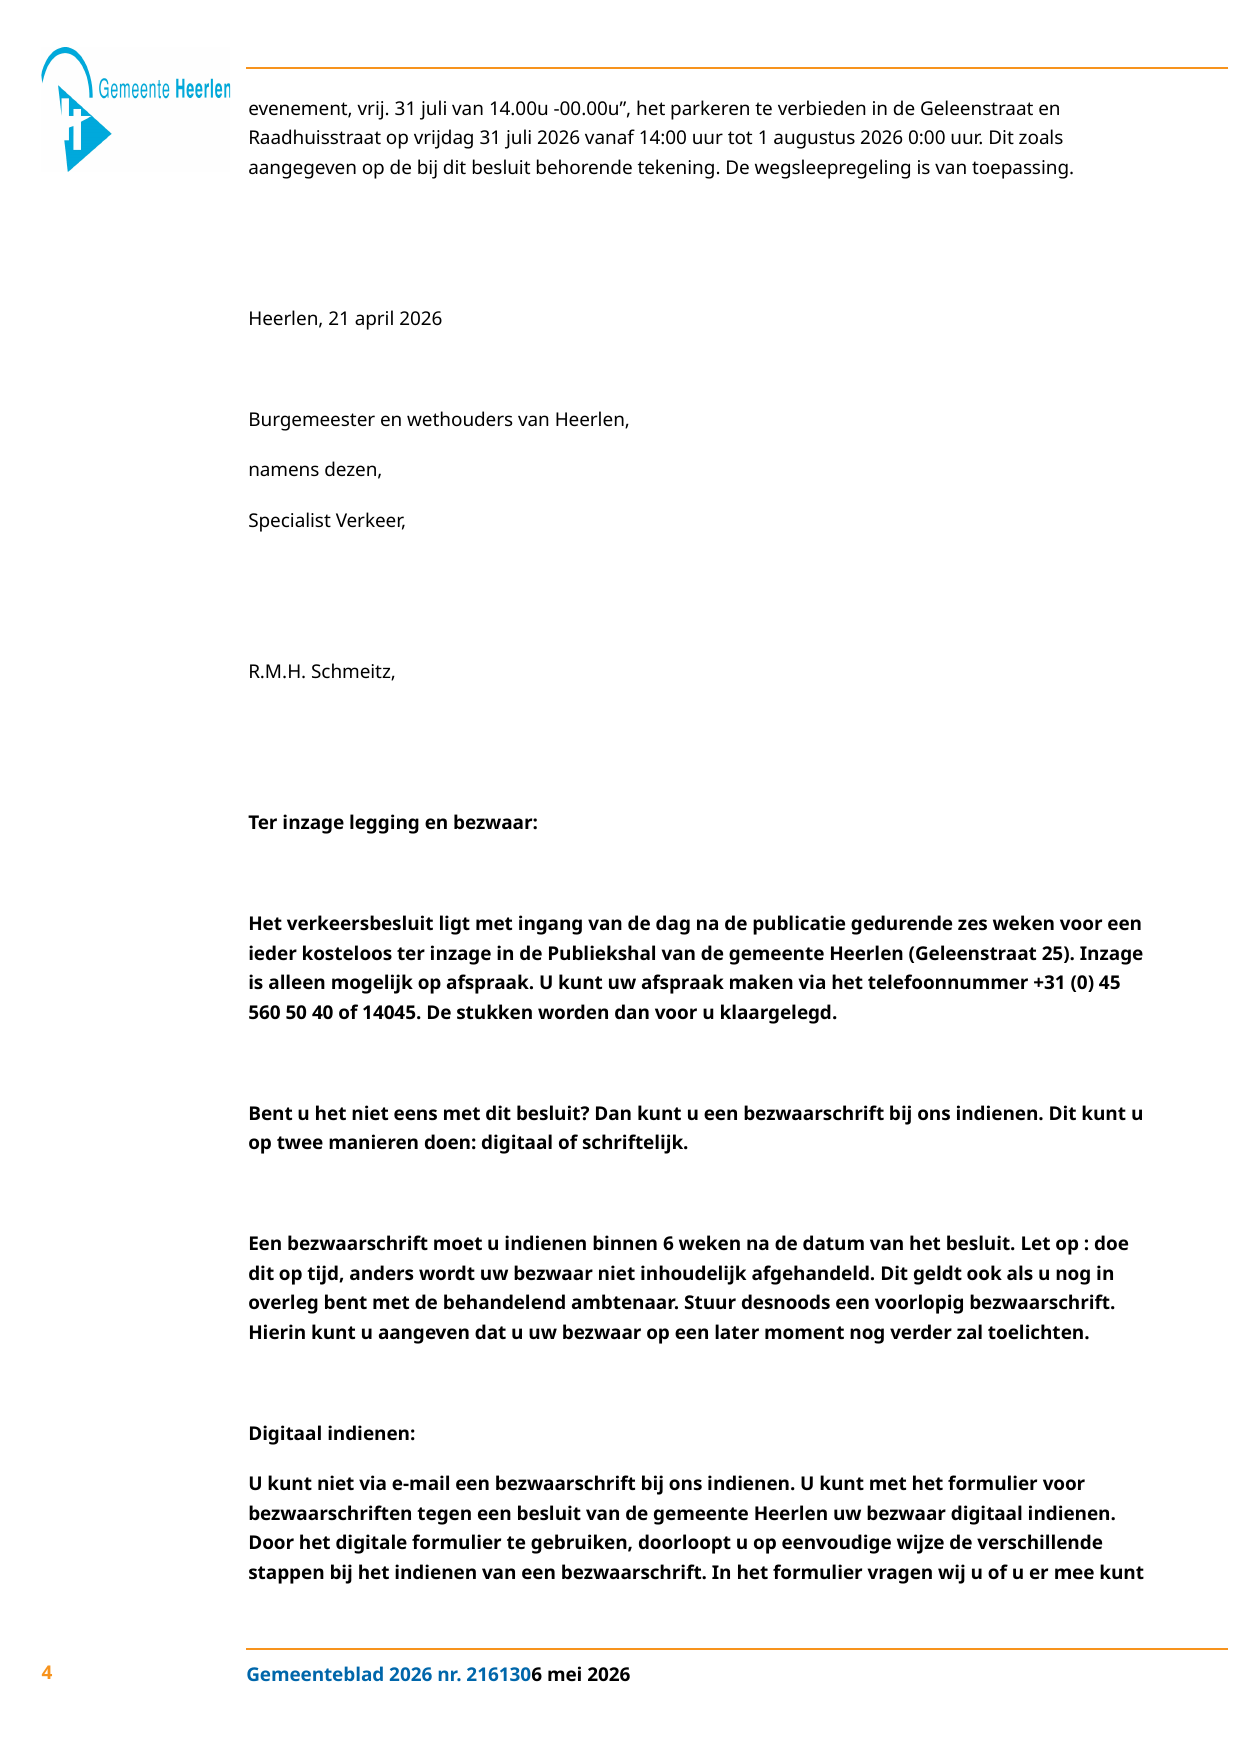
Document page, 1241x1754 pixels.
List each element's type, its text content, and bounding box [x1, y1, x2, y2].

text Bent u het niet eens met dit besluit? Dan kunt u een bezwaarschrift bij ons indienen. Dit kunt u op twee manieren doen: digitaal of schriftelijk. [248, 1100, 1152, 1155]
text Digitaal indienen: [248, 1420, 1152, 1446]
text Ter inzage legging en bezwaar: [248, 809, 1152, 835]
text R.M.H. Schmeitz, [248, 658, 1152, 684]
text evenement, vrij. 31 juli van 14.00u -00.00u”, het parkeren te verbieden in de Geleenstraat en Raadhuisstraat op vrijdag 31 juli 2026 vanaf 14:00 uur tot 1 augustus 2026 0:00 uur. Dit zoals aangegeven op de bij dit besluit behorende tekening. De wegsleepregeling is van toepassing. [248, 95, 1152, 180]
picture [41, 47, 59, 70]
text Specialist Verkeer, [248, 507, 1152, 533]
picture [41, 47, 231, 172]
text Burgemeester en wethouders van Heerlen, [248, 406, 1152, 432]
text U kunt niet via e-mail een bezwaarschrift bij ons indienen. U kunt met het formulier voor bezwaarschriften tegen een besluit van de gemeente Heerlen uw bezwaar digitaal indienen. Door het digitale formulier te gebruiken, doorloopt u op eenvoudige wijze de verschillende stappen bij het indienen van een bezwaarschrift. In het formulier vragen wij u of u er mee kunt [248, 1470, 1152, 1585]
text Een bezwaarschrift moet u indienen binnen 6 weken na de datum van het besluit. Let op : doe dit op tijd, anders wordt uw bezwaar niet inhoudelijk afgehandeld. Dit geldt ook als u nog in overleg bent met de behandelend ambtenaar. Stuur desnoods een voorlopig bezwaarschrift. Hierin kunt u aangeven dat u uw bezwaar op een later moment nog verder zal toelichten. [248, 1230, 1152, 1345]
text Het verkeersbesluit ligt met ingang van de dag na de publicatie gedurende zes weken voor een ieder kosteloos ter inzage in de Publiekshal van de gemeente Heerlen (Geleenstraat 25). Inzage is alleen mogelijk op afspraak. U kunt uw afspraak maken via het telefoonnummer +31 (0) 45 560 50 40 of 14045. De stukken worden dan voor u klaargelegd. [248, 910, 1152, 1025]
text Heerlen, 21 april 2026 [248, 305, 1152, 331]
text namens dezen, [248, 456, 1152, 482]
